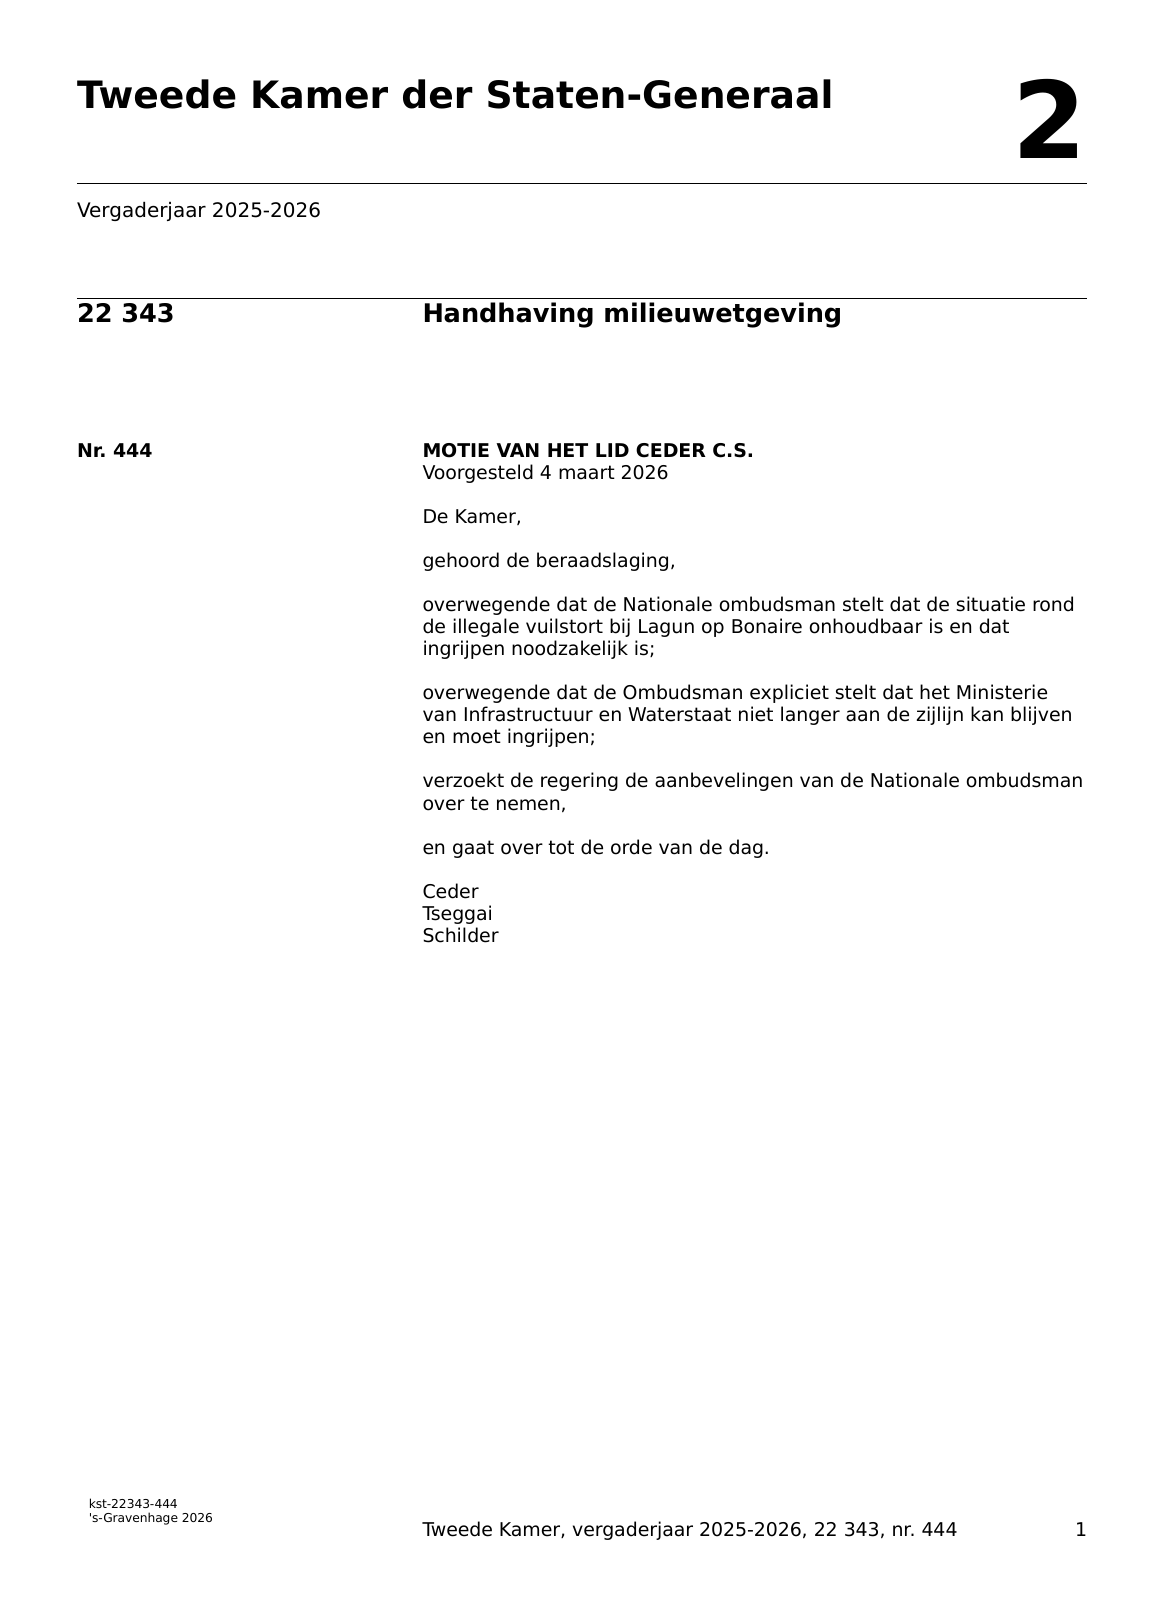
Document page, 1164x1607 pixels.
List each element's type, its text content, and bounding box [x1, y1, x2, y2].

text Tseggai [422, 903, 1087, 925]
text Ceder [422, 881, 1087, 903]
text De Kamer, [422, 506, 1087, 528]
text gehoord de beraadslaging, [422, 550, 1087, 572]
text Schilder [422, 925, 1087, 947]
text overwegende dat de Nationale ombudsman stelt dat de situatie rond de illegale vuilstort bij Lagun op Bonaire onhoudbaar is en dat ingrijpen noodzakelijk is; [422, 594, 1087, 660]
text verzoekt de regering de aanbevelingen van de Nationale ombudsman over te nemen, [422, 770, 1087, 814]
text overwegende dat de Ombudsman expliciet stelt dat het Ministerie van Infrastructuur en Waterstaat niet langer aan de zijlijn kan blijven en moet ingrijpen; [422, 682, 1087, 748]
subtitle 22 343 Handhaving milieuwetgeving [77, 299, 1087, 329]
text 's-Gravenhage 2026 [88, 1511, 323, 1525]
text en gaat over tot de orde van de dag. [422, 837, 1087, 858]
table_cell Vergaderjaar 2025-2026 [77, 184, 1087, 298]
table_header 2 [886, 59, 1087, 183]
subtitle Nr. 444 MOTIE VAN HET LID CEDER C.S. [77, 440, 1087, 462]
text kst-22343-444 [88, 1497, 323, 1511]
text Voorgesteld 4 maart 2026 [422, 462, 1087, 484]
table_header Tweede Kamer der Staten-Generaal [77, 59, 886, 183]
